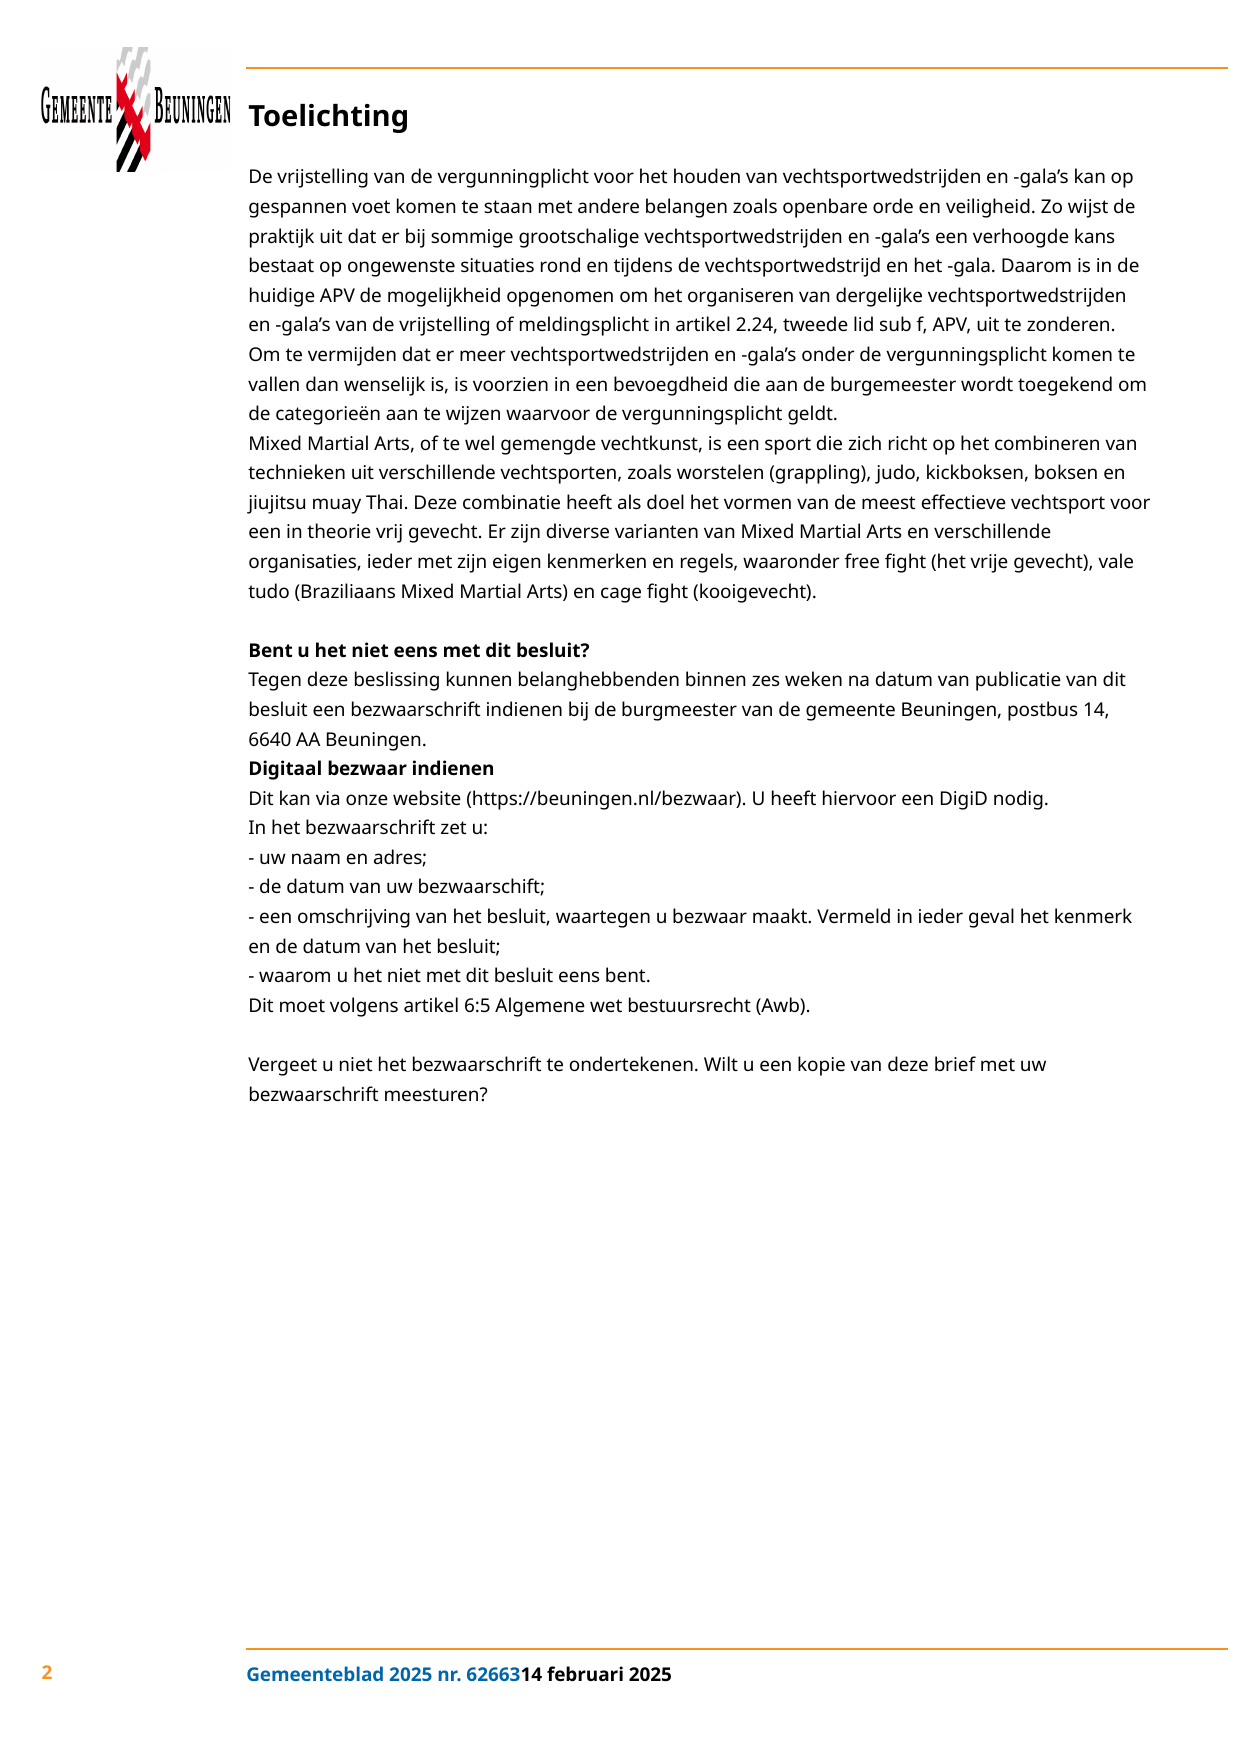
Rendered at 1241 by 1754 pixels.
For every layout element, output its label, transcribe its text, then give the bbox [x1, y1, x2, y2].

text Dit kan via onze website (https://beuningen.nl/bezwaar). U heeft hiervoor een DigiD nodig. [248, 785, 1152, 811]
text Om te vermijden dat er meer vechtsportwedstrijden en -gala’s onder de vergunningsplicht komen te vallen dan wenselijk is, is voorzien in een bevoegdheid die aan de burgemeester wordt toegekend om de categorieën aan te wijzen waarvoor de vergunningsplicht geldt. [248, 341, 1152, 426]
text Vergeet u niet het bezwaarschrift te ondertekenen. Wilt u een kopie van deze brief met uw bezwaarschrift meesturen? [248, 1051, 1152, 1106]
text Dit moet volgens artikel 6:5 Algemene wet bestuursrecht (Awb). [248, 992, 1152, 1018]
text - een omschrijving van het besluit, waartegen u bezwaar maakt. Vermeld in ieder geval het kenmerk en de datum van het besluit; [248, 903, 1152, 958]
picture [41, 47, 231, 172]
text Tegen deze beslissing kunnen belanghebbenden binnen zes weken na datum van publicatie van dit besluit een bezwaarschrift indienen bij de burgmeester van de gemeente Beuningen, postbus 14, 6640 AA Beuningen. [248, 667, 1152, 751]
text - uw naam en adres; [248, 844, 1152, 870]
text Digitaal bezwaar indienen [248, 755, 1152, 781]
text - waarom u het niet met dit besluit eens bent. [248, 962, 1152, 988]
text - de datum van uw bezwaarschift; [248, 874, 1152, 899]
text Toelichting [248, 95, 1152, 134]
text Bent u het niet eens met dit besluit? [248, 637, 1152, 663]
text Mixed Martial Arts, of te wel gemengde vechtkunst, is een sport die zich richt op het combineren van technieken uit verschillende vechtsporten, zoals worstelen (grappling), judo, kickboksen, boksen en jiujitsu muay Thai. Deze combinatie heeft als doel het vormen van de meest effectieve vechtsport voor een in theorie vrij gevecht. Er zijn diverse varianten van Mixed Martial Arts en verschillende organisaties, ieder met zijn eigen kenmerken en regels, waaronder free fight (het vrije gevecht), vale tudo (Braziliaans Mixed Martial Arts) en cage fight (kooigevecht). [248, 430, 1152, 603]
text De vrijstelling van de vergunningplicht voor het houden van vechtsportwedstrijden en -gala’s kan op gespannen voet komen te staan met andere belangen zoals openbare orde en veiligheid. Zo wijst de praktijk uit dat er bij sommige grootschalige vechtsportwedstrijden en -gala’s een verhoogde kans bestaat op ongewenste situaties rond en tijdens de vechtsportwedstrijd en het -gala. Daarom is in de huidige APV de mogelijkheid opgenomen om het organiseren van dergelijke vechtsportwedstrijden en -gala’s van de vrijstelling of meldingsplicht in artikel 2.24, tweede lid sub f, APV, uit te zonderen. [248, 164, 1152, 337]
text In het bezwaarschrift zet u: [248, 814, 1152, 840]
